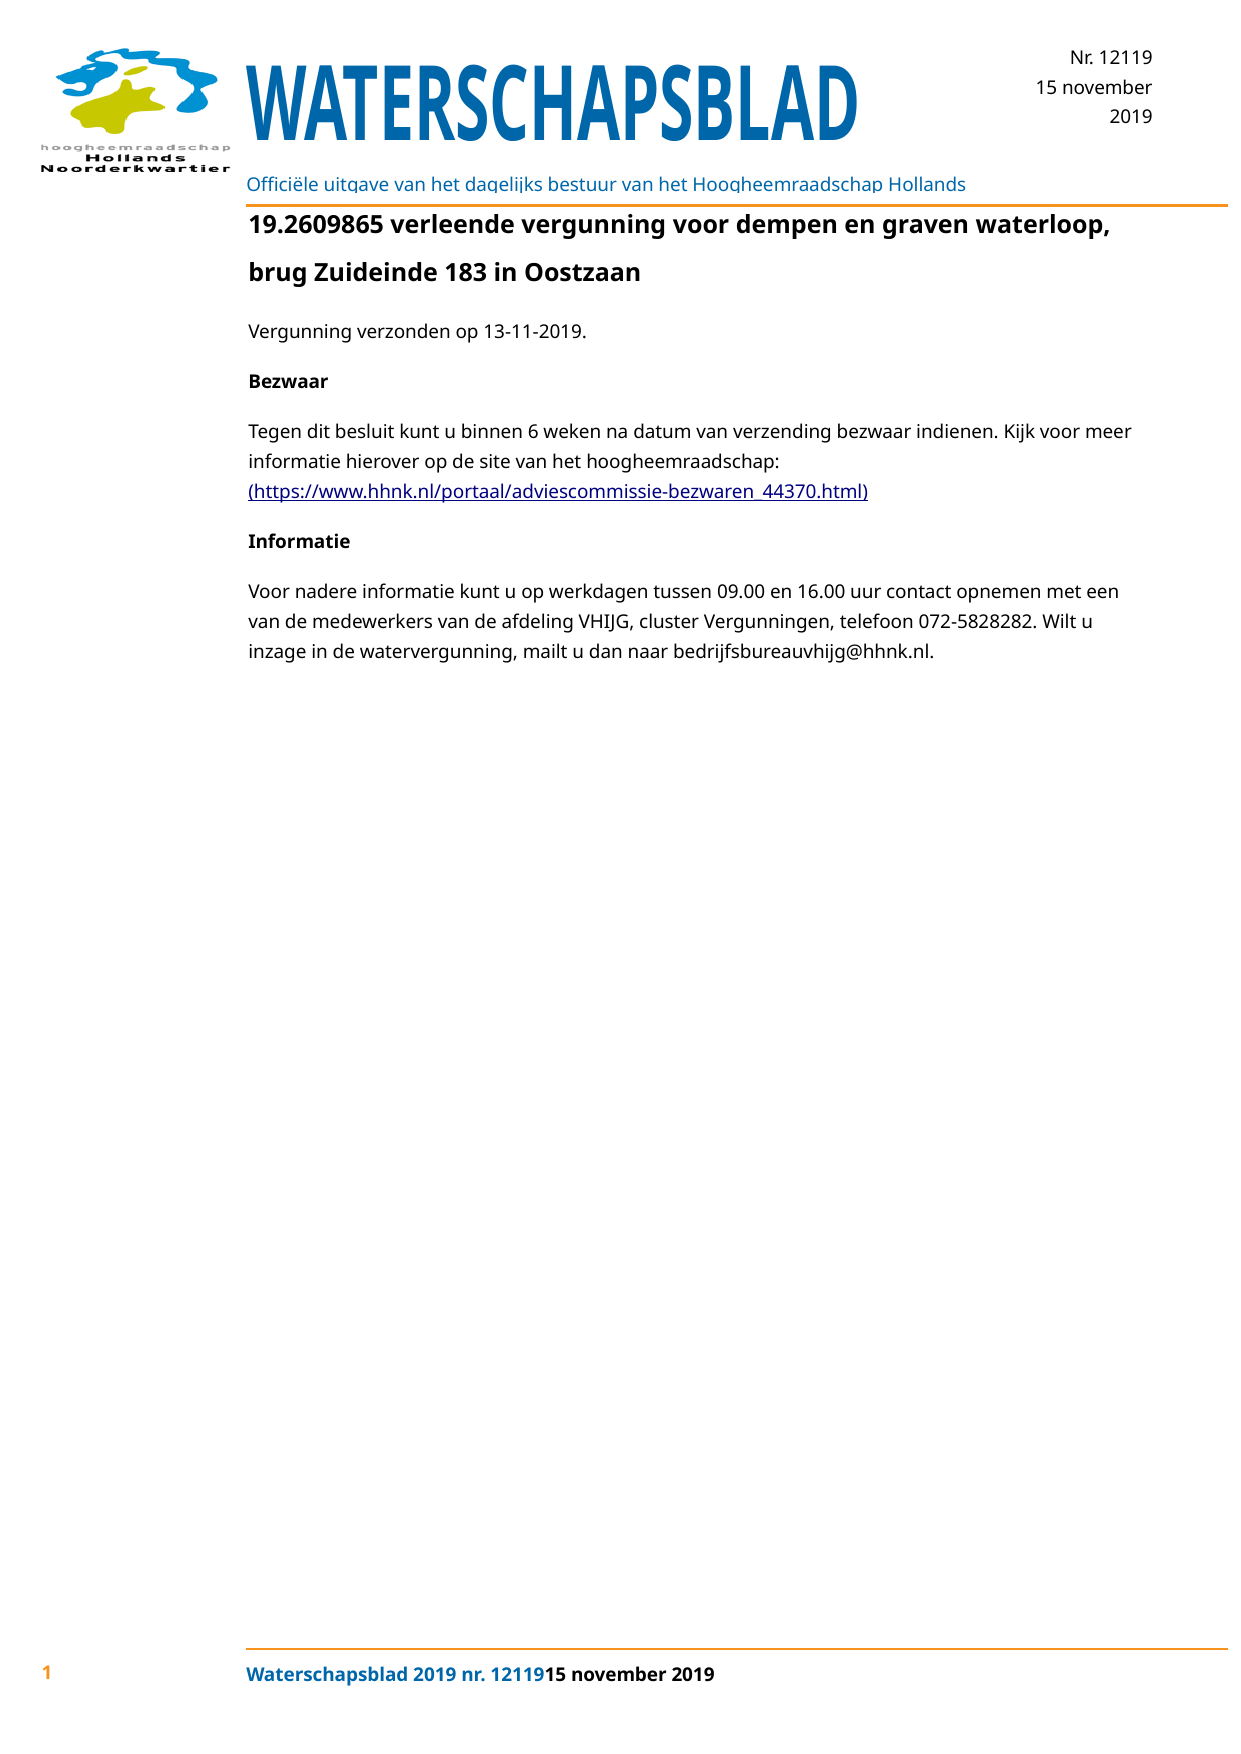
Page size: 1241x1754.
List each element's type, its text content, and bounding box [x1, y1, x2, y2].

text Tegen dit besluit kunt u binnen 6 weken na datum van verzending bezwaar indienen. Kijk voor meer informatie hierover op de site van het hoogheemraadschap: (https://www.hhnk.nl/portaal/adviescommissie-bezwaren_44370.html) [248, 419, 1152, 504]
text 19.2609865 verleende vergunning voor dempen en graven waterloop, brug Zuideinde 183 in Oostzaan [248, 207, 1152, 288]
text Voor nadere informatie kunt u op werkdagen tussen 09.00 en 16.00 uur contact opnemen met een van de medewerkers van de afdeling VHIJG, cluster Vergunningen, telefoon 072-5828282. Wilt u inzage in de watervergunning, mailt u dan naar bedrijfsbureauvhijg@hhnk.nl. [248, 579, 1152, 664]
text Bezwaar [248, 368, 1152, 394]
text Vergunning verzonden op 13-11-2019. [248, 318, 1152, 344]
picture [41, 47, 231, 172]
text Informatie [248, 528, 1152, 554]
